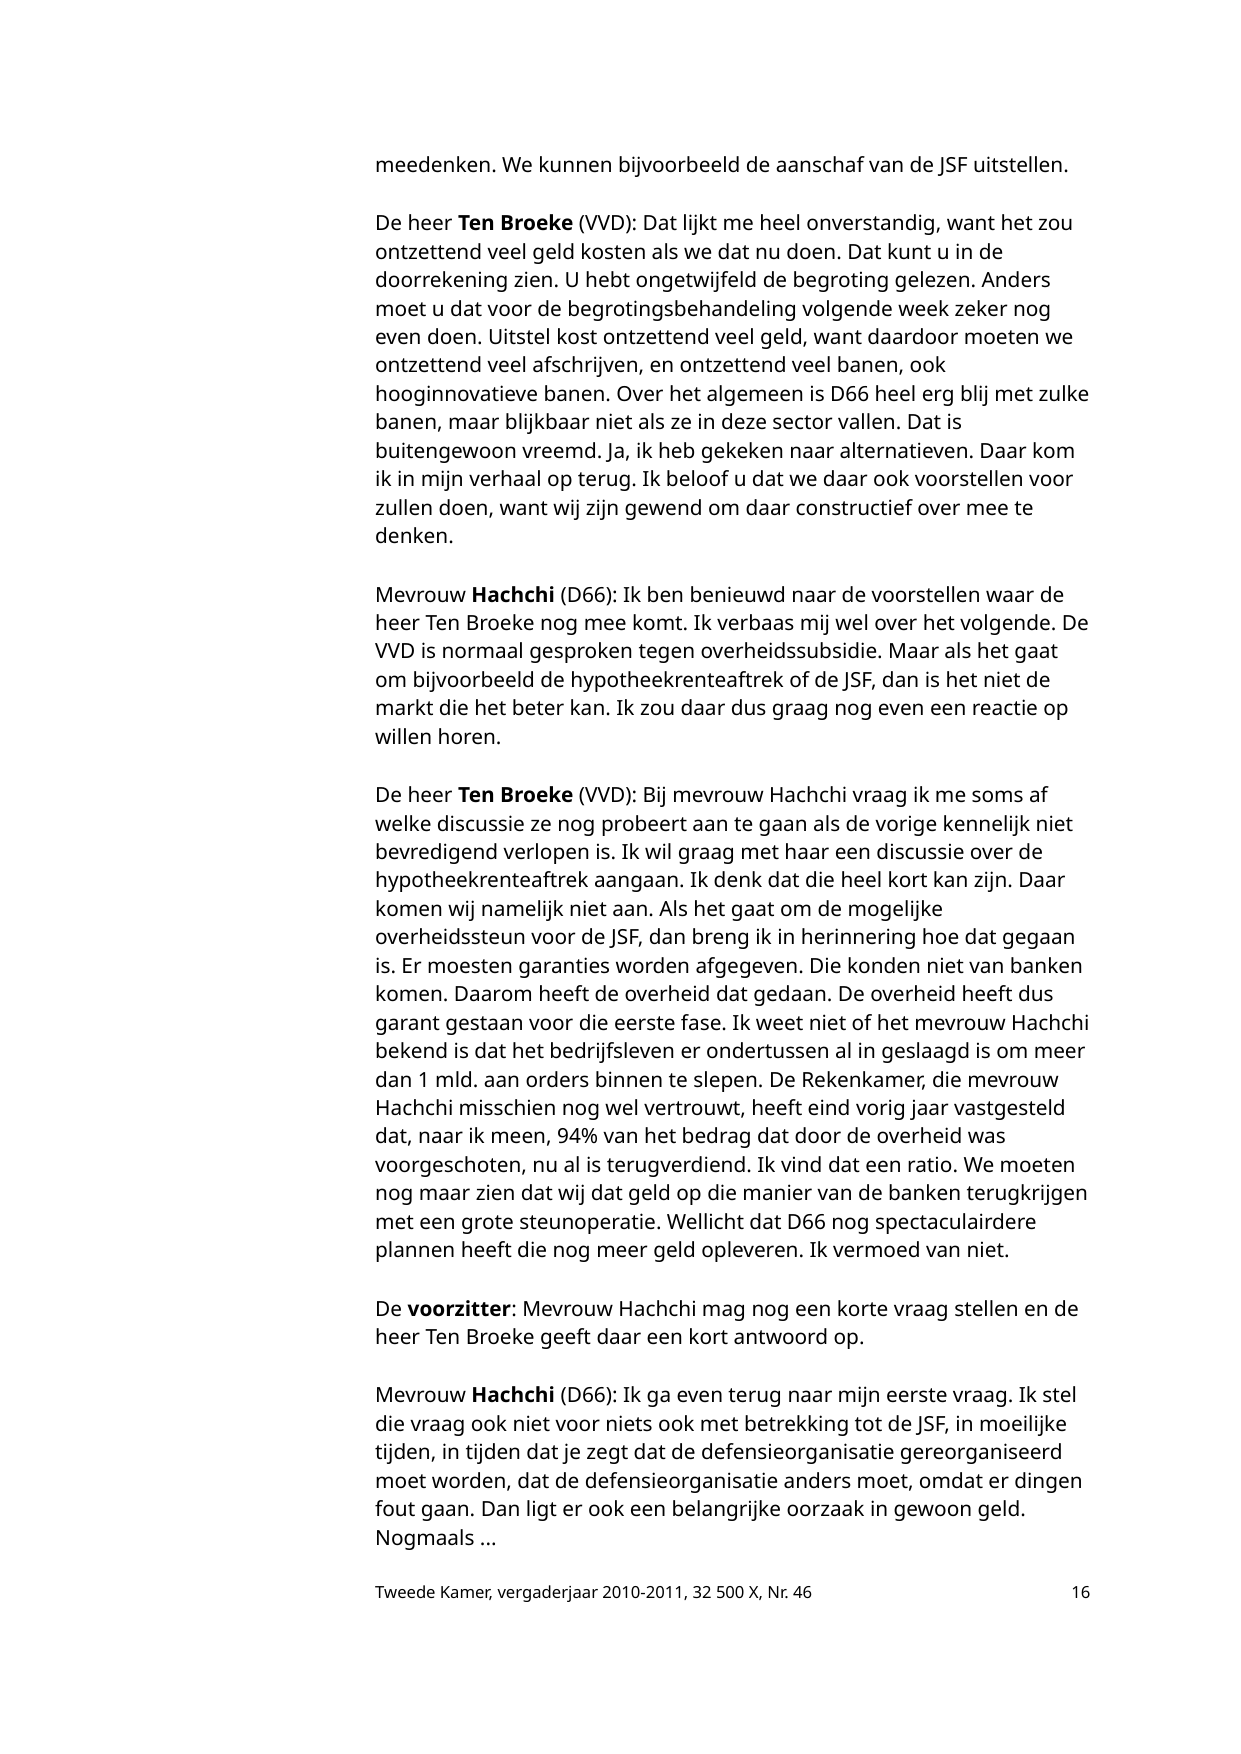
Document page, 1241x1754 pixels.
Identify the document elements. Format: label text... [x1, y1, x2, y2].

text De heer Ten Broeke (VVD): Bij mevrouw Hachchi vraag ik me soms af welke discussie ze nog probeert aan te gaan als de vorige kennelijk niet bevredigend verlopen is. Ik wil graag met haar een discussie over de hypotheekrenteaftrek aangaan. Ik denk dat die heel kort kan zijn. Daar komen wij namelijk niet aan. Als het gaat om de mogelijke overheidssteun voor de JSF, dan breng ik in herinnering hoe dat gegaan is. Er moesten garanties worden afgegeven. Die konden niet van banken komen. Daarom heeft de overheid dat gedaan. De overheid heeft dus garant gestaan voor die eerste fase. Ik weet niet of het mevrouw Hachchi bekend is dat het bedrijfsleven er ondertussen al in geslaagd is om meer dan 1 mld. aan orders binnen te slepen. De Rekenkamer, die mevrouw Hachchi misschien nog wel vertrouwt, heeft eind vorig jaar vastgesteld dat, naar ik meen, 94% van het bedrag dat door de overheid was voorgeschoten, nu al is terugverdiend. Ik vind dat een ratio. We moeten nog maar zien dat wij dat geld op die manier van de banken terugkrijgen met een grote steunoperatie. Wellicht dat D66 nog spectaculairdere plannen heeft die nog meer geld opleveren. Ik vermoed van niet. [375, 780, 1090, 1264]
text De heer Ten Broeke (VVD): Dat lijkt me heel onverstandig, want het zou ontzettend veel geld kosten als we dat nu doen. Dat kunt u in de doorrekening zien. U hebt ongetwijfeld de begroting gelezen. Anders moet u dat voor de begrotingsbehandeling volgende week zeker nog even doen. Uitstel kost ontzettend veel geld, want daardoor moeten we ontzettend veel afschrijven, en ontzettend veel banen, ook hooginnovatieve banen. Over het algemeen is D66 heel erg blij met zulke banen, maar blijkbaar niet als ze in deze sector vallen. Dat is buitengewoon vreemd. Ja, ik heb gekeken naar alternatieven. Daar kom ik in mijn verhaal op terug. Ik beloof u dat we daar ook voorstellen voor zullen doen, want wij zijn gewend om daar constructief over mee te denken. [375, 208, 1090, 550]
text De voorzitter: Mevrouw Hachchi mag nog een korte vraag stellen en de heer Ten Broeke geeft daar een kort antwoord op. [375, 1294, 1090, 1351]
text Mevrouw Hachchi (D66): Ik ga even terug naar mijn eerste vraag. Ik stel die vraag ook niet voor niets ook met betrekking tot de JSF, in moeilijke tijden, in tijden dat je zegt dat de defensieorganisatie gereorganiseerd moet worden, dat de defensieorganisatie anders moet, omdat er dingen fout gaan. Dan ligt er ook een belangrijke oorzaak in gewoon geld. Nogmaals ... [375, 1381, 1090, 1551]
text Mevrouw Hachchi (D66): Ik ben benieuwd naar de voorstellen waar de heer Ten Broeke nog mee komt. Ik verbaas mij wel over het volgende. De VVD is normaal gesproken tegen overheidssubsidie. Maar als het gaat om bijvoorbeeld de hypotheekrenteaftrek of de JSF, dan is het niet de markt die het beter kan. Ik zou daar dus graag nog even een reactie op willen horen. [375, 580, 1090, 750]
text meedenken. We kunnen bijvoorbeeld de aanschaf van de JSF uitstellen. [375, 150, 1090, 178]
